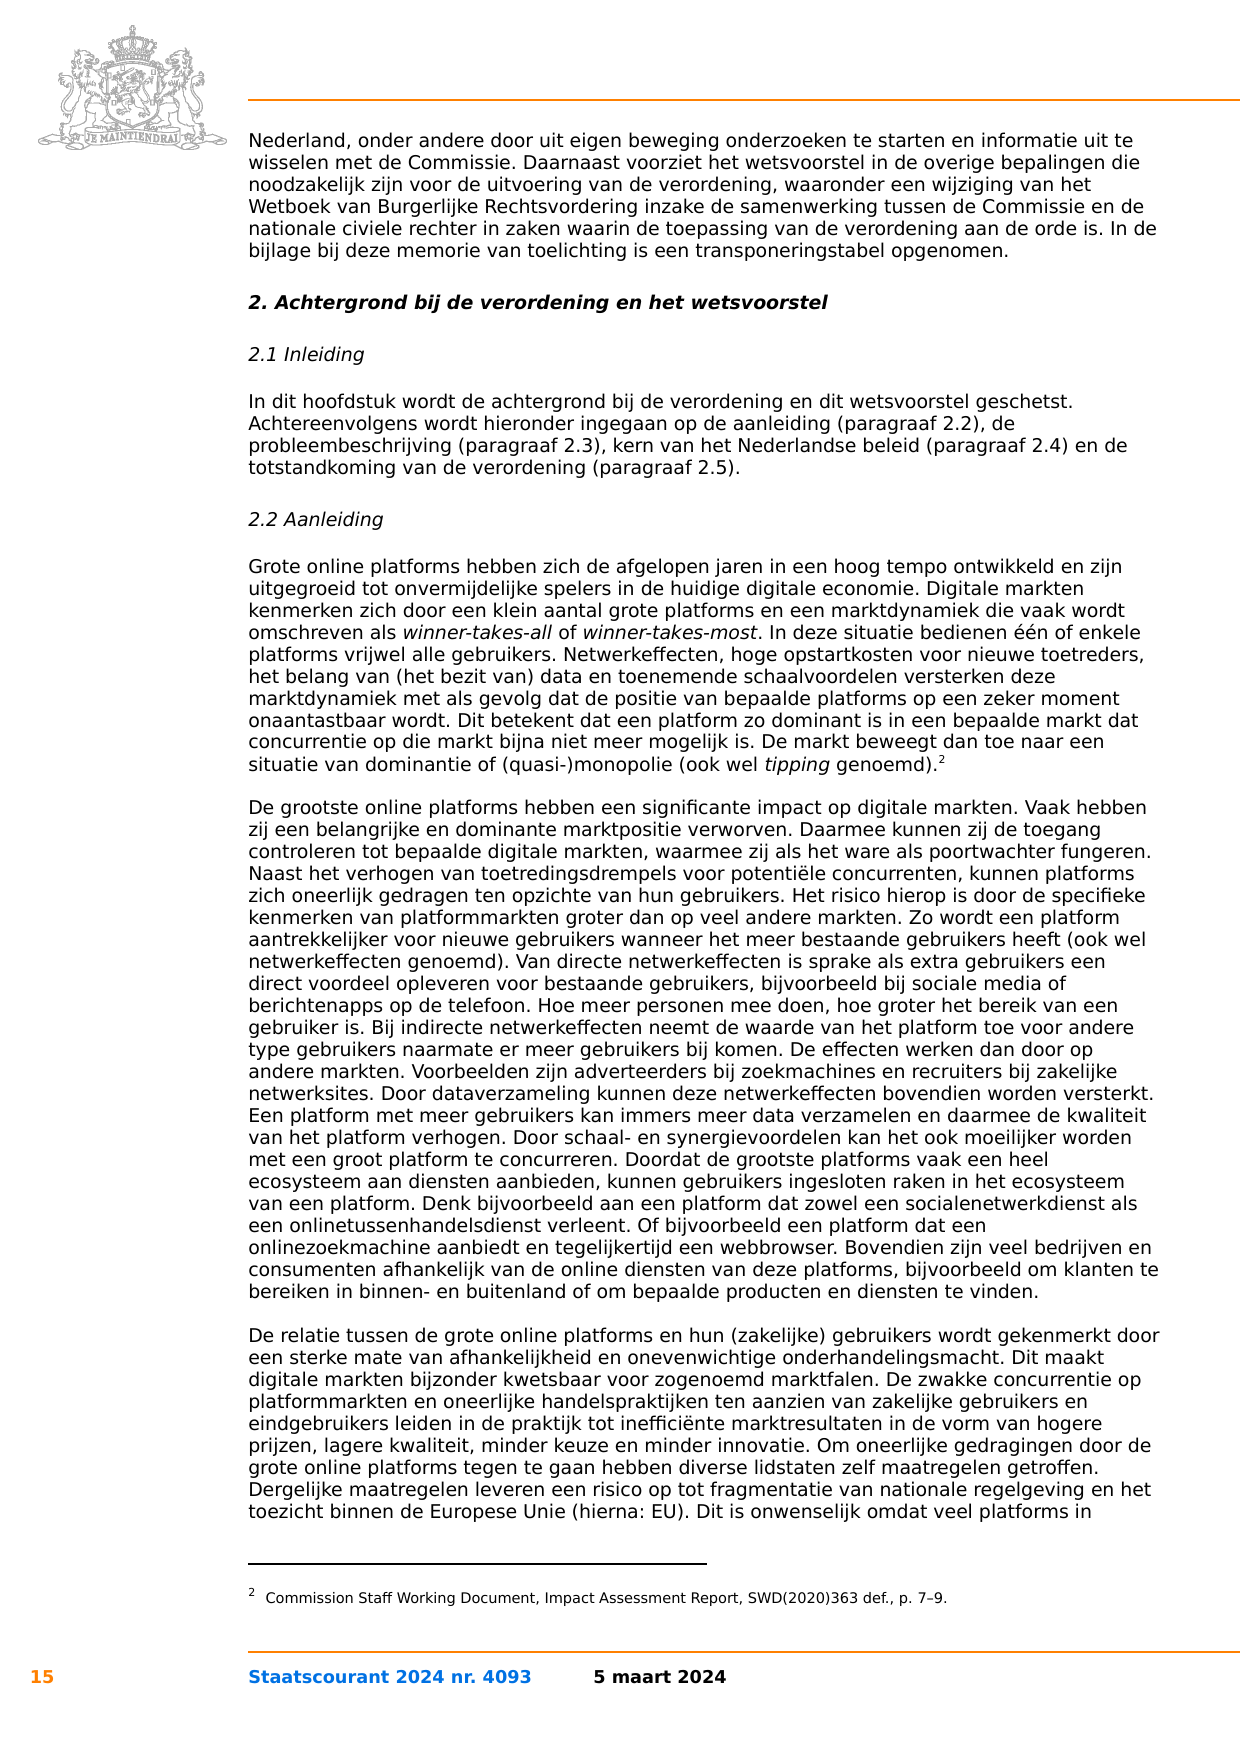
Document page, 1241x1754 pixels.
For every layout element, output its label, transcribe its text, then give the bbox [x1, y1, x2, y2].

text De relatie tussen de grote online platforms en hun (zakelijke) gebruikers wordt gekenmerkt door een sterke mate van afhankelijkheid en onevenwichtige onderhandelingsmacht. Dit maakt digitale markten bijzonder kwetsbaar voor zogenoemd marktfalen. De zwakke concurrentie op platformmarkten en oneerlijke handelspraktijken ten aanzien van zakelijke gebruikers en eindgebruikers leiden in de praktijk tot inefficiënte marktresultaten in de vorm van hogere prijzen, lagere kwaliteit, minder keuze en minder innovatie. Om oneerlijke gedragingen door de grote online platforms tegen te gaan hebben diverse lidstaten zelf maatregelen getroffen. Dergelijke maatregelen leveren een risico op tot fragmentatie van nationale regelgeving en het toezicht binnen de Europese Unie (hierna: EU). Dit is onwenselijk omdat veel platforms in [248, 1325, 1163, 1522]
text De grootste online platforms hebben een significante impact op digitale markten. Vaak hebben zij een belangrijke en dominante marktpositie verworven. Daarmee kunnen zij de toegang controleren tot bepaalde digitale markten, waarmee zij als het ware als poortwachter fungeren. Naast het verhogen van toetredingsdrempels voor potentiële concurrenten, kunnen platforms zich oneerlijk gedragen ten opzichte van hun gebruikers. Het risico hierop is door de specifieke kenmerken van platformmarkten groter dan op veel andere markten. Zo wordt een platform aantrekkelijker voor nieuwe gebruikers wanneer het meer bestaande gebruikers heeft (ook wel netwerkeffecten genoemd). Van directe netwerkeffecten is sprake als extra gebruikers een direct voordeel opleveren voor bestaande gebruikers, bijvoorbeeld bij sociale media of berichtenapps op de telefoon. Hoe meer personen mee doen, hoe groter het bereik van een gebruiker is. Bij indirecte netwerkeffecten neemt de waarde van het platform toe voor andere type gebruikers naarmate er meer gebruikers bij komen. De effecten werken dan door op andere markten. Voorbeelden zijn adverteerders bij zoekmachines en recruiters bij zakelijke netwerksites. Door dataverzameling kunnen deze netwerkeffecten bovendien worden versterkt. Een platform met meer gebruikers kan immers meer data verzamelen en daarmee de kwaliteit van het platform verhogen. Door schaal- en synergievoordelen kan het ook moeilijker worden met een groot platform te concurreren. Doordat de grootste platforms vaak een heel ecosysteem aan diensten aanbieden, kunnen gebruikers ingesloten raken in het ecosysteem van een platform. Denk bijvoorbeeld aan een platform dat zowel een socialenetwerkdienst als een onlinetussenhandelsdienst verleent. Of bijvoorbeeld een platform dat een onlinezoekmachine aanbiedt en tegelijkertijd een webbrowser. Bovendien zijn veel bedrijven en consumenten afhankelijk van de online diensten van deze platforms, bijvoorbeeld om klanten te bereiken in binnen- en buitenland of om bepaalde producten en diensten te vinden. [248, 797, 1163, 1303]
text Grote online platforms hebben zich de afgelopen jaren in een hoog tempo ontwikkeld en zijn uitgegroeid tot onvermijdelijke spelers in de huidige digitale economie. Digitale markten kenmerken zich door een klein aantal grote platforms en een marktdynamiek die vaak wordt omschreven als winner-takes-all of winner-takes-most. In deze situatie bedienen één of enkele platforms vrijwel alle gebruikers. Netwerkeffecten, hoge opstartkosten voor nieuwe toetreders, het belang van (het bezit van) data en toenemende schaalvoordelen versterken deze marktdynamiek met als gevolg dat de positie van bepaalde platforms op een zeker moment onaantastbaar wordt. Dit betekent dat een platform zo dominant is in een bepaalde markt dat concurrentie op die markt bijna niet meer mogelijk is. De markt beweegt dan toe naar een situatie van dominantie of (quasi-)monopolie (ook wel tipping genoemd). [248, 556, 1163, 775]
subtitle 2.1 Inleiding [248, 344, 1163, 366]
picture [38, 25, 227, 150]
subtitle 2. Achtergrond bij de verordening en het wetsvoorstel [248, 292, 1163, 314]
subtitle 2.2 Aanleiding [248, 509, 1163, 531]
text Commission Staff Working Document, Impact Assessment Report, SWD(2020)363 def., p. 7–9. [248, 1586, 1163, 1608]
text Nederland, onder andere door uit eigen beweging onderzoeken te starten en informatie uit te wisselen met de Commissie. Daarnaast voorziet het wetsvoorstel in de overige bepalingen die noodzakelijk zijn voor de uitvoering van de verordening, waaronder een wijziging van het Wetboek van Burgerlijke Rechtsvordering inzake de samenwerking tussen de Commissie en de nationale civiele rechter in zaken waarin de toepassing van de verordening aan de orde is. In de bijlage bij deze memorie van toelichting is een transponeringstabel opgenomen. [248, 130, 1163, 262]
text In dit hoofdstuk wordt de achtergrond bij de verordening en dit wetsvoorstel geschetst. Achtereenvolgens wordt hieronder ingegaan op de aanleiding (paragraaf 2.2), de probleembeschrijving (paragraaf 2.3), kern van het Nederlandse beleid (paragraaf 2.4) en de totstandkoming van de verordening (paragraaf 2.5). [248, 391, 1163, 479]
